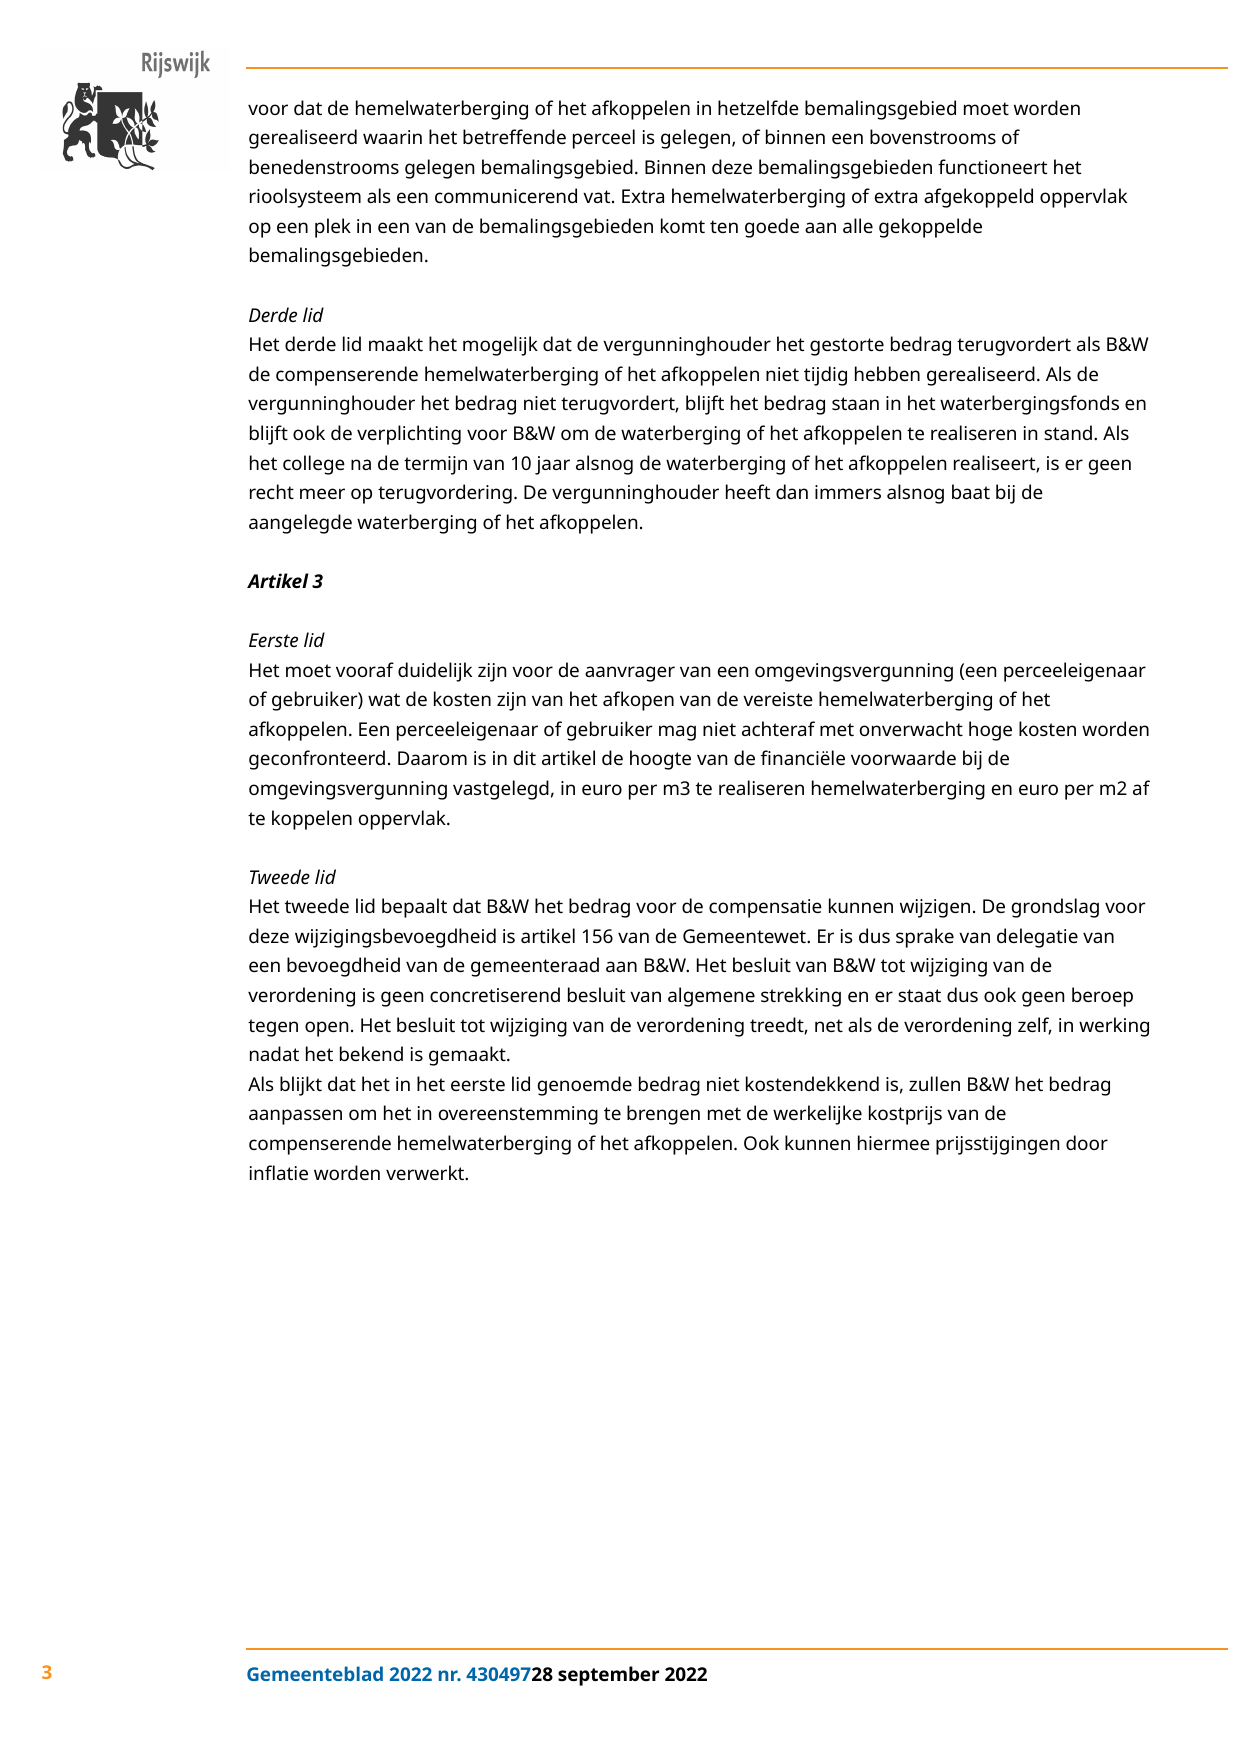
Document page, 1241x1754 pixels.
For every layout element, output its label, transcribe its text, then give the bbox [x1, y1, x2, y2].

text Tweede lid [248, 864, 1152, 890]
text Het moet vooraf duidelijk zijn voor de aanvrager van een omgevingsvergunning (een perceeleigenaar of gebruiker) wat de kosten zijn van het afkopen van de vereiste hemelwaterberging of het afkoppelen. Een perceeleigenaar of gebruiker mag niet achteraf met onverwacht hoge kosten worden geconfronteerd. Daarom is in dit artikel de hoogte van de financiële voorwaarde bij de omgevingsvergunning vastgelegd, in euro per m3 te realiseren hemelwaterberging en euro per m2 af te koppelen oppervlak. [248, 657, 1152, 831]
text Het derde lid maakt het mogelijk dat de vergunninghouder het gestorte bedrag terugvordert als B&W de compenserende hemelwaterberging of het afkoppelen niet tijdig hebben gerealiseerd. Als de vergunninghouder het bedrag niet terugvordert, blijft het bedrag staan in het waterbergingsfonds en blijft ook de verplichting voor B&W om de waterberging of het afkoppelen te realiseren in stand. Als het college na de termijn van 10 jaar alsnog de waterberging of het afkoppelen realiseert, is er geen recht meer op terugvordering. De vergunninghouder heeft dan immers alsnog baat bij de aangelegde waterberging of het afkoppelen. [248, 331, 1152, 535]
text Derde lid [248, 302, 1152, 328]
picture [41, 47, 231, 172]
text Artikel 3 [248, 568, 1152, 594]
text Het tweede lid bepaalt dat B&W het bedrag voor de compensatie kunnen wijzigen. De grondslag voor deze wijzigingsbevoegdheid is artikel 156 van de Gemeentewet. Er is dus sprake van delegatie van een bevoegdheid van de gemeenteraad aan B&W. Het besluit van B&W tot wijziging van de verordening is geen concretiserend besluit van algemene strekking en er staat dus ook geen beroep tegen open. Het besluit tot wijziging van de verordening treedt, net als de verordening zelf, in werking nadat het bekend is gemaakt. [248, 893, 1152, 1067]
text Eerste lid [248, 627, 1152, 653]
text voor dat de hemelwaterberging of het afkoppelen in hetzelfde bemalingsgebied moet worden gerealiseerd waarin het betreffende perceel is gelegen, of binnen een bovenstrooms of benedenstrooms gelegen bemalingsgebied. Binnen deze bemalingsgebieden functioneert het rioolsysteem als een communicerend vat. Extra hemelwaterberging of extra afgekoppeld oppervlak op een plek in een van de bemalingsgebieden komt ten goede aan alle gekoppelde bemalingsgebieden. [248, 95, 1152, 268]
text Als blijkt dat het in het eerste lid genoemde bedrag niet kostendekkend is, zullen B&W het bedrag aanpassen om het in overeenstemming te brengen met de werkelijke kostprijs van de compenserende hemelwaterberging of het afkoppelen. Ook kunnen hiermee prijsstijgingen door inflatie worden verwerkt. [248, 1071, 1152, 1186]
